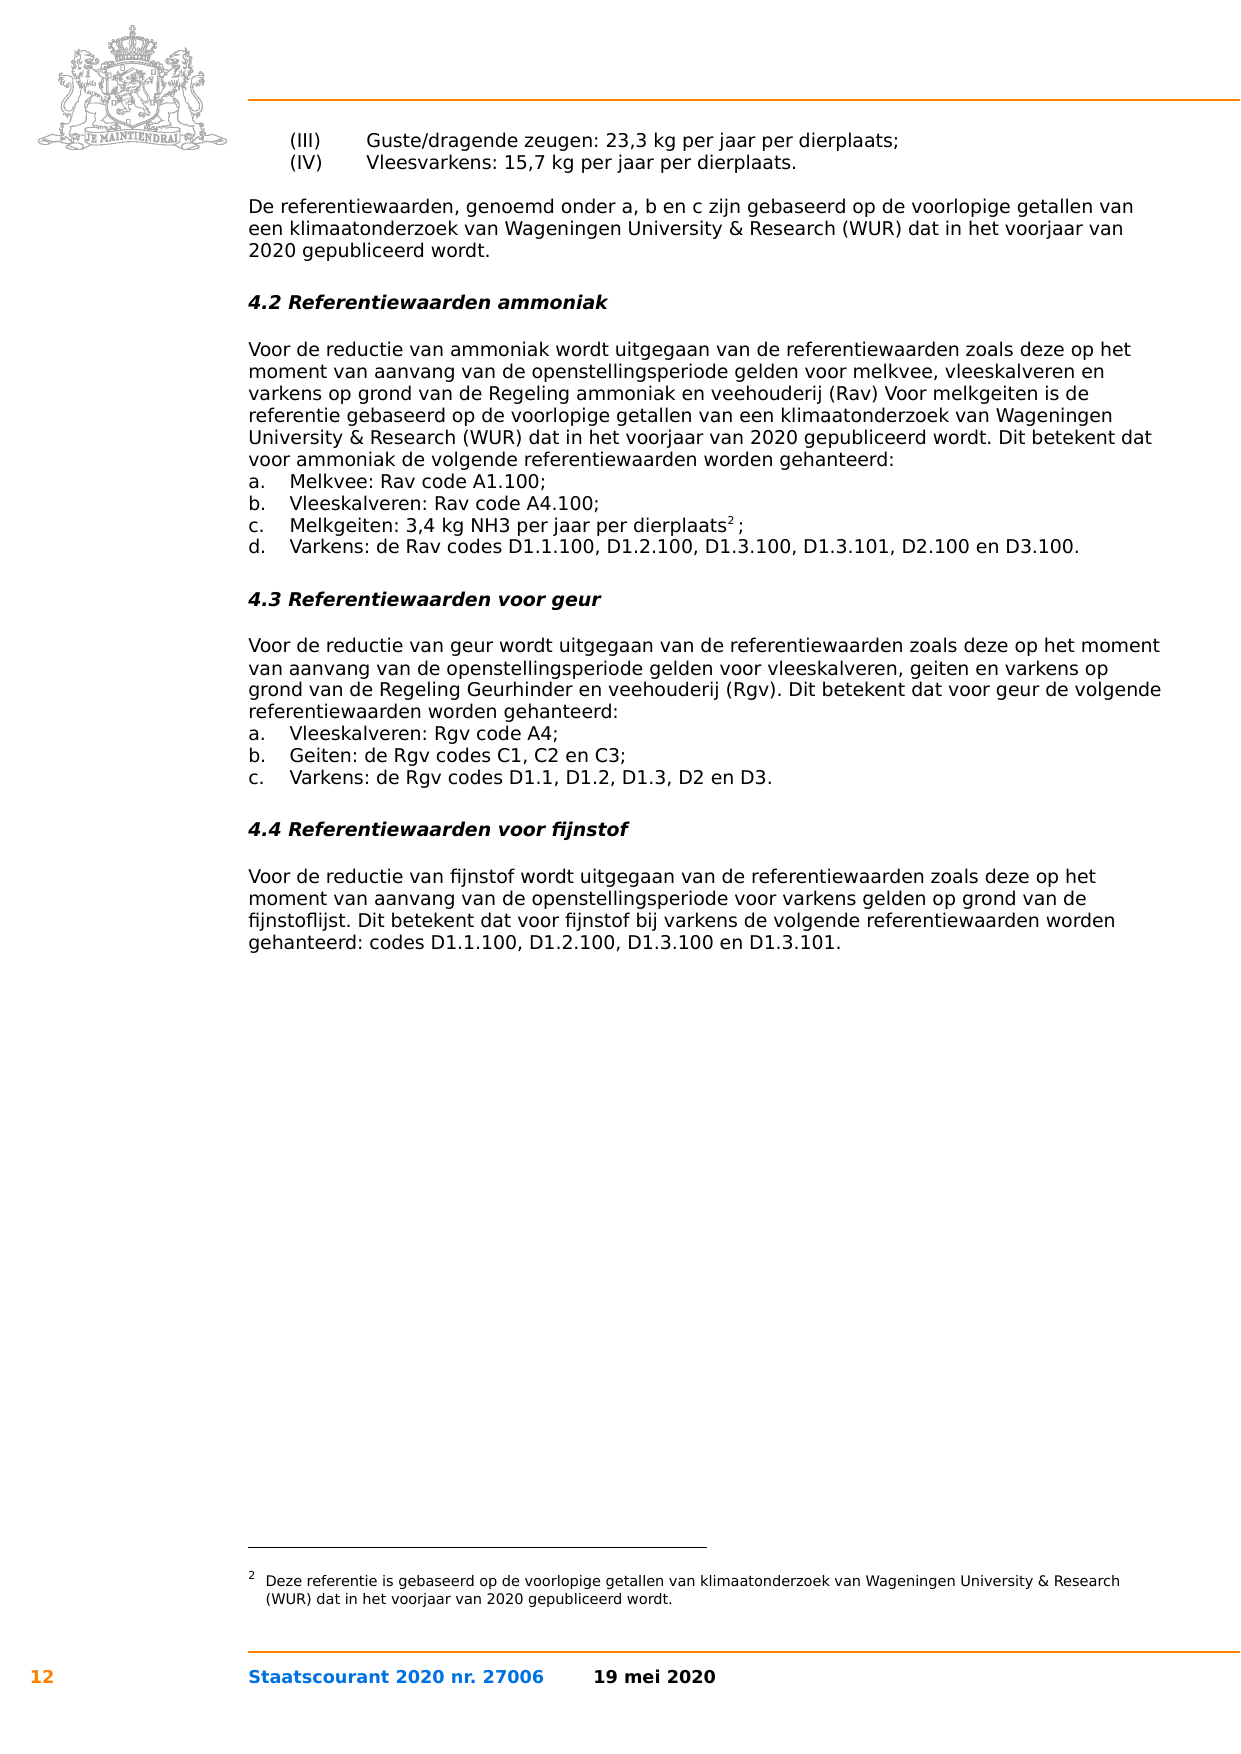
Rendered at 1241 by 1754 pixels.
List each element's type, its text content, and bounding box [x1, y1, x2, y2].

text Voor de reductie van fijnstof wordt uitgegaan van de referentiewaarden zoals deze op het moment van aanvang van de openstellingsperiode voor varkens gelden op grond van de fijnstoflijst. Dit betekent dat voor fijnstof bij varkens de volgende referentiewaarden worden gehanteerd: codes D1.1.100, D1.2.100, D1.3.100 en D1.3.101. [248, 866, 1163, 954]
text De referentiewaarden, genoemd onder a, b en c zijn gebaseerd op de voorlopige getallen van een klimaatonderzoek van Wageningen University & Research (WUR) dat in het voorjaar van 2020 gepubliceerd wordt. [248, 196, 1163, 262]
text c. Varkens: de Rgv codes D1.1, D1.2, D1.3, D2 en D3. [248, 767, 1163, 789]
text a. Melkvee: Rav code A1.100; [248, 471, 1163, 492]
text d. Varkens: de Rav codes D1.1.100, D1.2.100, D1.3.100, D1.3.101, D2.100 en D3.100. [248, 536, 1163, 558]
text (IV) Vleesvarkens: 15,7 kg per jaar per dierplaats. [289, 152, 1163, 174]
subtitle 4.2 Referentiewaarden ammoniak [248, 292, 1163, 314]
subtitle 4.3 Referentiewaarden voor geur [248, 588, 1163, 610]
text b. Vleeskalveren: Rav code A4.100; [248, 492, 1163, 514]
text Voor de reductie van ammoniak wordt uitgegaan van de referentiewaarden zoals deze op het moment van aanvang van de openstellingsperiode gelden voor melkvee, vleeskalveren en varkens op grond van de Regeling ammoniak en veehouderij (Rav) Voor melkgeiten is de referentie gebaseerd op de voorlopige getallen van een klimaatonderzoek van Wageningen University & Research (WUR) dat in het voorjaar van 2020 gepubliceerd wordt. Dit betekent dat voor ammoniak de volgende referentiewaarden worden gehanteerd: [248, 339, 1163, 471]
picture [38, 25, 227, 150]
text c. Melkgeiten: 3,4 kg NH3 per jaar per dierplaats; [248, 514, 1163, 536]
text Voor de reductie van geur wordt uitgegaan van de referentiewaarden zoals deze op het moment van aanvang van de openstellingsperiode gelden voor vleeskalveren, geiten en varkens op grond van de Regeling Geurhinder en veehouderij (Rgv). Dit betekent dat voor geur de volgende referentiewaarden worden gehanteerd: [248, 635, 1163, 723]
text (III) Guste/dragende zeugen: 23,3 kg per jaar per dierplaats; [289, 130, 1163, 152]
text b. Geiten: de Rgv codes C1, C2 en C3; [248, 745, 1163, 767]
text a. Vleeskalveren: Rgv code A4; [248, 723, 1163, 745]
text Deze referentie is gebaseerd op de voorlopige getallen van klimaatonderzoek van Wageningen University & Research (WUR) dat in het voorjaar van 2020 gepubliceerd wordt. [248, 1569, 1163, 1608]
subtitle 4.4 Referentiewaarden voor fijnstof [248, 819, 1163, 841]
